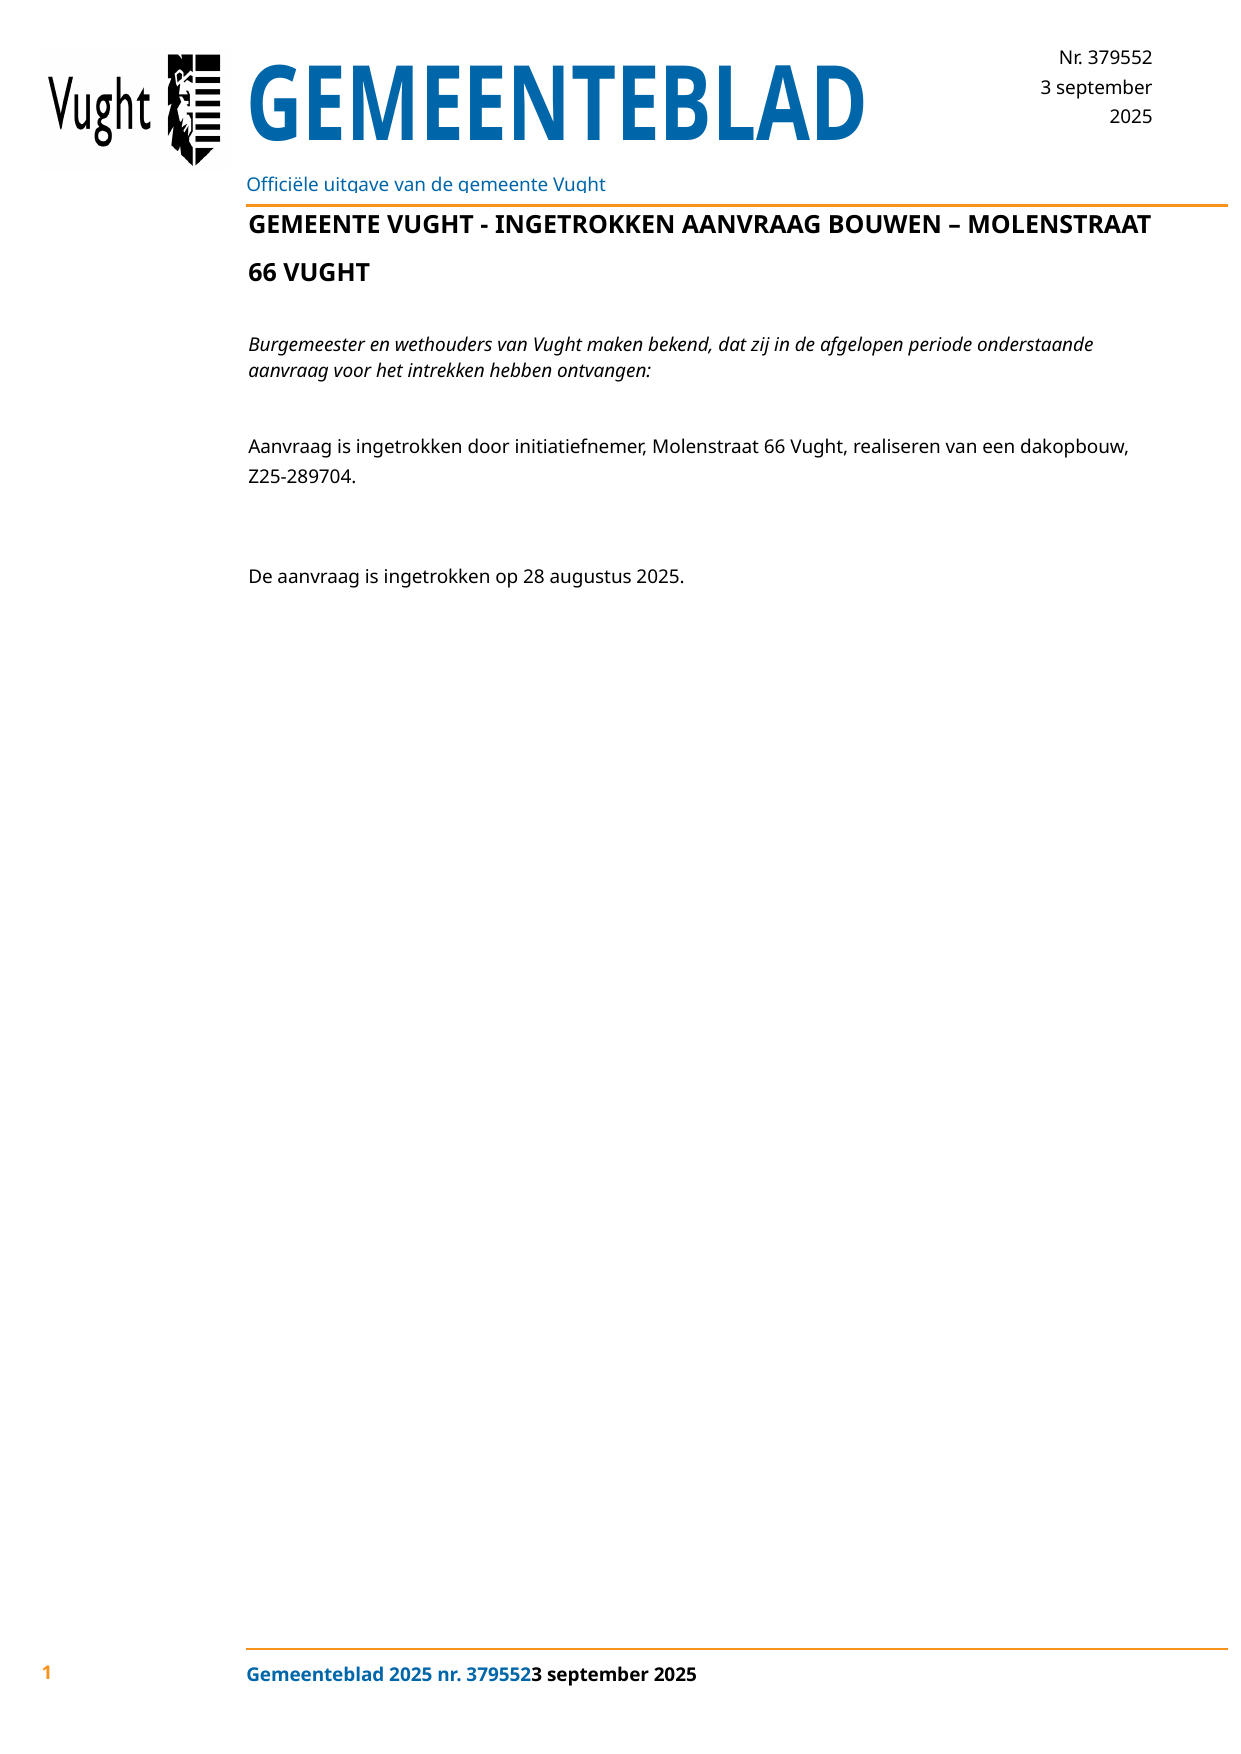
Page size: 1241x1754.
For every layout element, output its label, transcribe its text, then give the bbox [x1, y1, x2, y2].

text GEMEENTE VUGHT - INGETROKKEN AANVRAAG BOUWEN – MOLENSTRAAT 66 VUGHT [248, 207, 1152, 288]
text De aanvraag is ingetrokken op 28 augustus 2025. [248, 564, 1152, 589]
text Aanvraag is ingetrokken door initiatiefnemer, Molenstraat 66 Vught, realiseren van een dakopbouw, Z25-289704. [248, 433, 1152, 489]
text Burgemeester en wethouders van Vught maken bekend, dat zij in de afgelopen periode onderstaande aanvraag voor het intrekken hebben ontvangen: [248, 331, 1152, 383]
picture [41, 47, 231, 172]
